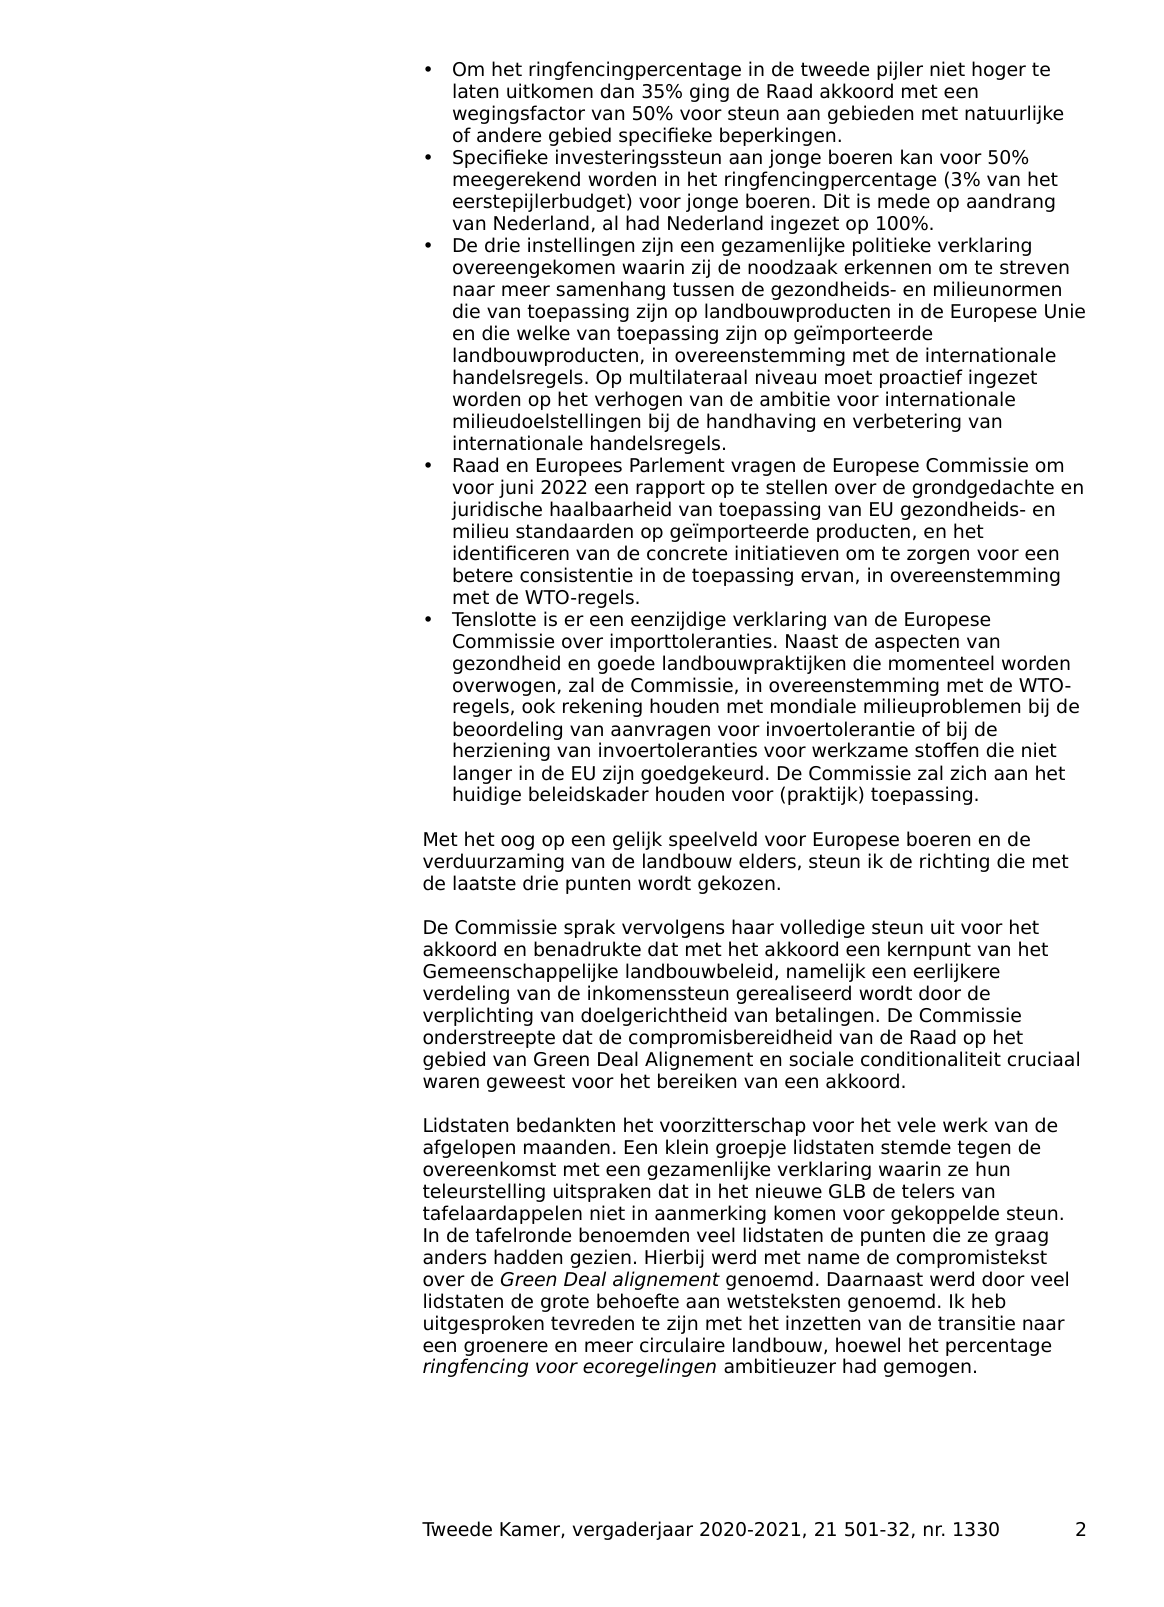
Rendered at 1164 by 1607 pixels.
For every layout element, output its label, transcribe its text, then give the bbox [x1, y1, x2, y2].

text Lidstaten bedankten het voorzitterschap voor het vele werk van de afgelopen maanden. Een klein groepje lidstaten stemde tegen de overeenkomst met een gezamenlijke verklaring waarin ze hun teleurstelling uitspraken dat in het nieuwe GLB de telers van tafelaardappelen niet in aanmerking komen voor gekoppelde steun. In de tafelronde benoemden veel lidstaten de punten die ze graag anders hadden gezien. Hierbij werd met name de compromistekst over de Green Deal alignement genoemd. Daarnaast werd door veel lidstaten de grote behoefte aan wetsteksten genoemd. Ik heb uitgesproken tevreden te zijn met het inzetten van de transitie naar een groenere en meer circulaire landbouw, hoewel het percentage ringfencing voor ecoregelingen ambitieuzer had gemogen. [422, 1115, 1087, 1378]
text • Om het ringfencingpercentage in de tweede pijler niet hoger te laten uitkomen dan 35% ging de Raad akkoord met een wegingsfactor van 50% voor steun aan gebieden met natuurlijke of andere gebied specifieke beperkingen. [422, 59, 1087, 147]
text Met het oog op een gelijk speelveld voor Europese boeren en de verduurzaming van de landbouw elders, steun ik de richting die met de laatste drie punten wordt gekozen. [422, 828, 1087, 894]
text De Commissie sprak vervolgens haar volledige steun uit voor het akkoord en benadrukte dat met het akkoord een kernpunt van het Gemeenschappelijke landbouwbeleid, namelijk een eerlijkere verdeling van de inkomenssteun gerealiseerd wordt door de verplichting van doelgerichtheid van betalingen. De Commissie onderstreepte dat de compromisbereidheid van de Raad op het gebied van Green Deal Alignement en sociale conditionaliteit cruciaal waren geweest voor het bereiken van een akkoord. [422, 917, 1087, 1092]
text • Raad en Europees Parlement vragen de Europese Commissie om voor juni 2022 een rapport op te stellen over de grondgedachte en juridische haalbaarheid van toepassing van EU gezondheids- en milieu standaarden op geïmporteerde producten, en het identificeren van de concrete initiatieven om te zorgen voor een betere consistentie in de toepassing ervan, in overeenstemming met de WTO-regels. [422, 455, 1087, 608]
text • De drie instellingen zijn een gezamenlijke politieke verklaring overeengekomen waarin zij de noodzaak erkennen om te streven naar meer samenhang tussen de gezondheids- en milieunormen die van toepassing zijn op landbouwproducten in de Europese Unie en die welke van toepassing zijn op geïmporteerde landbouwproducten, in overeenstemming met de internationale handelsregels. Op multilateraal niveau moet proactief ingezet worden op het verhogen van de ambitie voor internationale milieudoelstellingen bij de handhaving en verbetering van internationale handelsregels. [422, 235, 1087, 455]
text • Specifieke investeringssteun aan jonge boeren kan voor 50% meegerekend worden in het ringfencingpercentage (3% van het eerstepijlerbudget) voor jonge boeren. Dit is mede op aandrang van Nederland, al had Nederland ingezet op 100%. [422, 147, 1087, 235]
text • Tenslotte is er een eenzijdige verklaring van de Europese Commissie over importtoleranties. Naast de aspecten van gezondheid en goede landbouwpraktijken die momenteel worden overwogen, zal de Commissie, in overeenstemming met de WTO-regels, ook rekening houden met mondiale milieuproblemen bij de beoordeling van aanvragen voor invoertolerantie of bij de herziening van invoertoleranties voor werkzame stoffen die niet langer in de EU zijn goedgekeurd. De Commissie zal zich aan het huidige beleidskader houden voor (praktijk) toepassing. [422, 608, 1087, 806]
